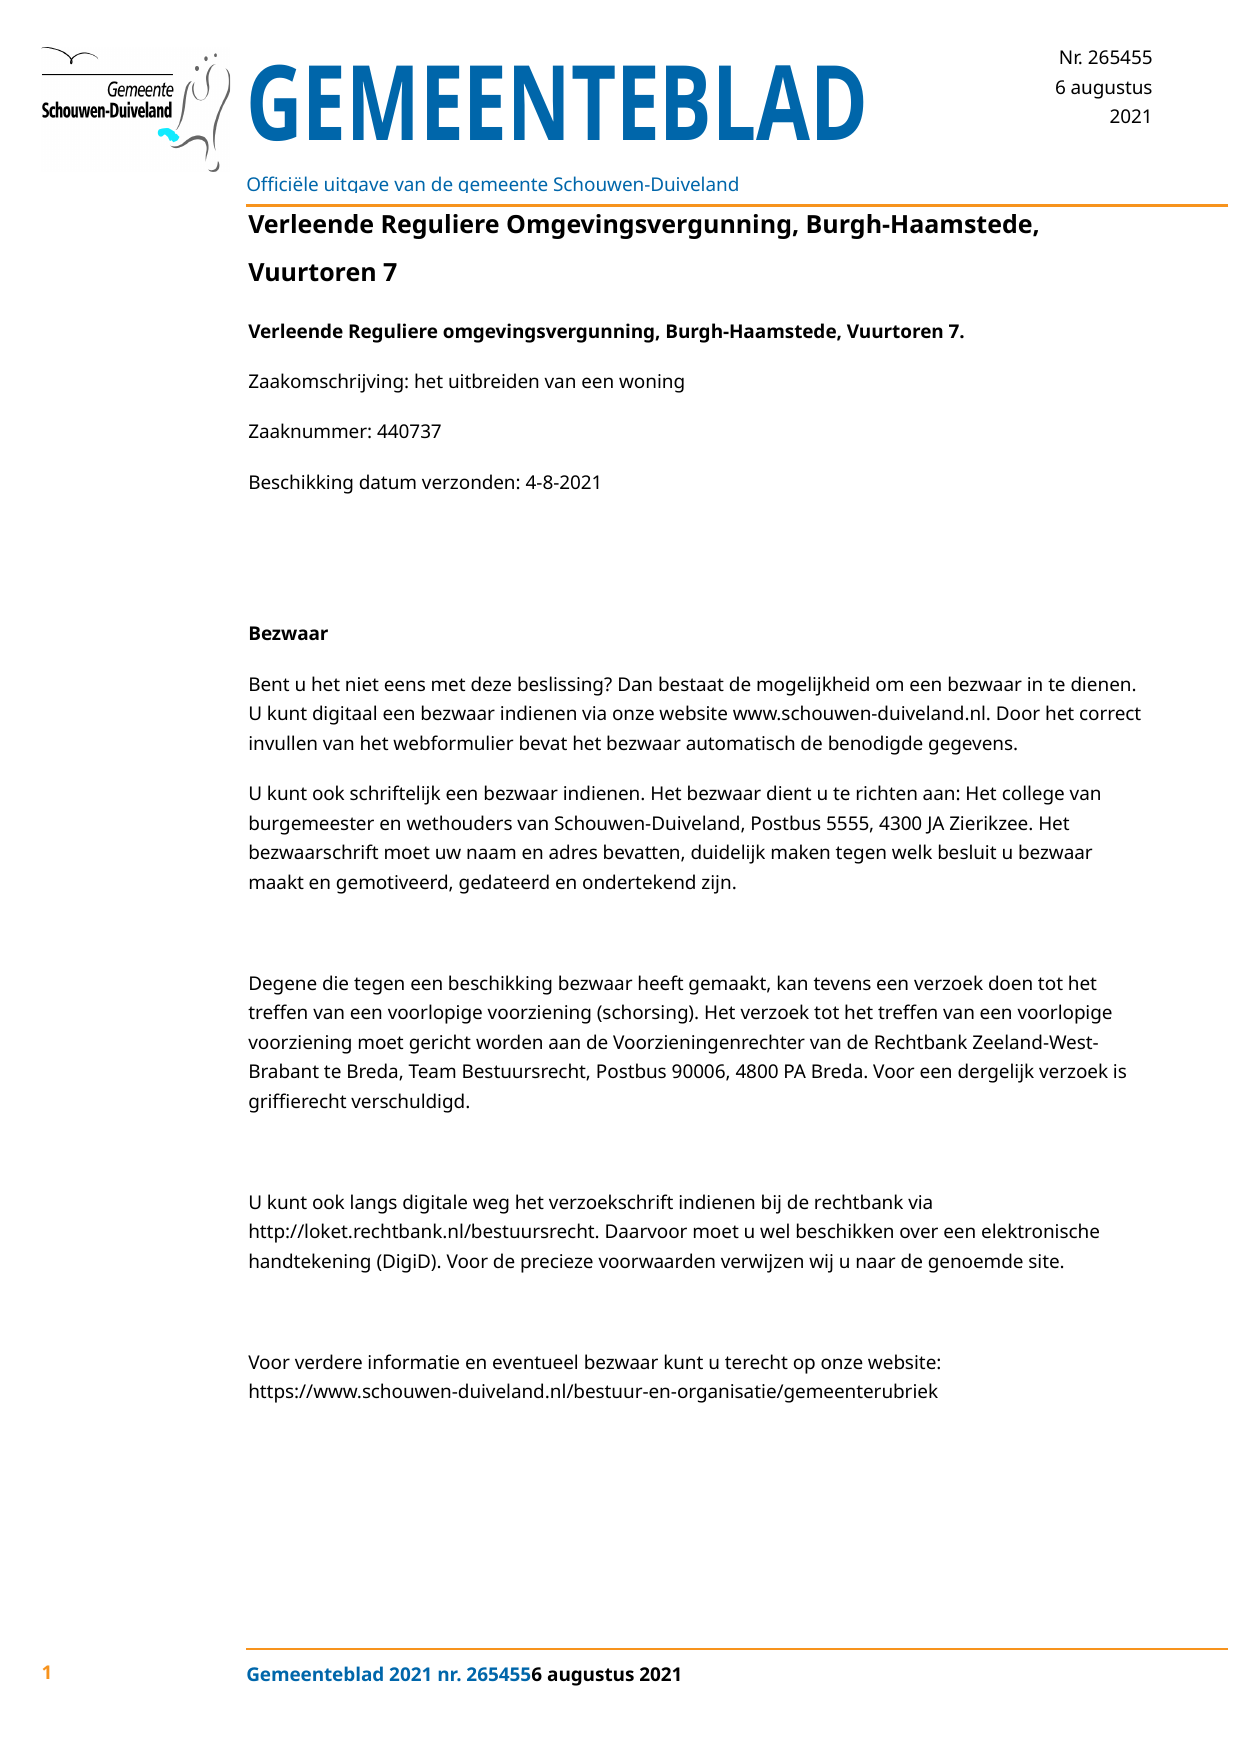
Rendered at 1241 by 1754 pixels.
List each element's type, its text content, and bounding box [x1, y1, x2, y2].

text Beschikking datum verzonden: 4-8-2021 [248, 469, 1152, 495]
text Bent u het niet eens met deze beslissing? Dan bestaat de mogelijkheid om een bezwaar in te dienen. U kunt digitaal een bezwaar indienen via onze website www.schouwen-duiveland.nl. Door het correct invullen van het webformulier bevat het bezwaar automatisch de benodigde gegevens. [248, 671, 1152, 756]
text U kunt ook langs digitale weg het verzoekschrift indienen bij de rechtbank via http://loket.rechtbank.nl/bestuursrecht. Daarvoor moet u wel beschikken over een elektronische handtekening (DigiD). Voor de precieze voorwaarden verwijzen wij u naar de genoemde site. [248, 1189, 1152, 1274]
text Verleende Reguliere omgevingsvergunning, Burgh-Haamstede, Vuurtoren 7. [248, 318, 1152, 344]
text U kunt ook schriftelijk een bezwaar indienen. Het bezwaar dient u te richten aan: Het college van burgemeester en wethouders van Schouwen-Duiveland, Postbus 5555, 4300 JA Zierikzee. Het bezwaarschrift moet uw naam en adres bevatten, duidelijk maken tegen welk besluit u bezwaar maakt en gemotiveerd, gedateerd en ondertekend zijn. [248, 780, 1152, 895]
text Zaaknummer: 440737 [248, 419, 1152, 444]
text Voor verdere informatie en eventueel bezwaar kunt u terecht op onze website: https://www.schouwen-duiveland.nl/bestuur-en-organisatie/gemeenterubriek [248, 1349, 1152, 1404]
text Degene die tegen een beschikking bezwaar heeft gemaakt, kan tevens een verzoek doen tot het treffen van een voorlopige voorziening (schorsing). Het verzoek tot het treffen van een voorlopige voorziening moet gericht worden aan de Voorzieningenrechter van de Rechtbank Zeeland-West-Brabant te Breda, Team Bestuursrecht, Postbus 90006, 4800 PA Breda. Voor een dergelijk verzoek is griffierecht verschuldigd. [248, 970, 1152, 1114]
text Zaakomschrijving: het uitbreiden van een woning [248, 368, 1152, 394]
text Verleende Reguliere Omgevingsvergunning, Burgh-Haamstede, Vuurtoren 7 [248, 207, 1152, 288]
picture [41, 47, 231, 172]
text Bezwaar [248, 620, 1152, 646]
